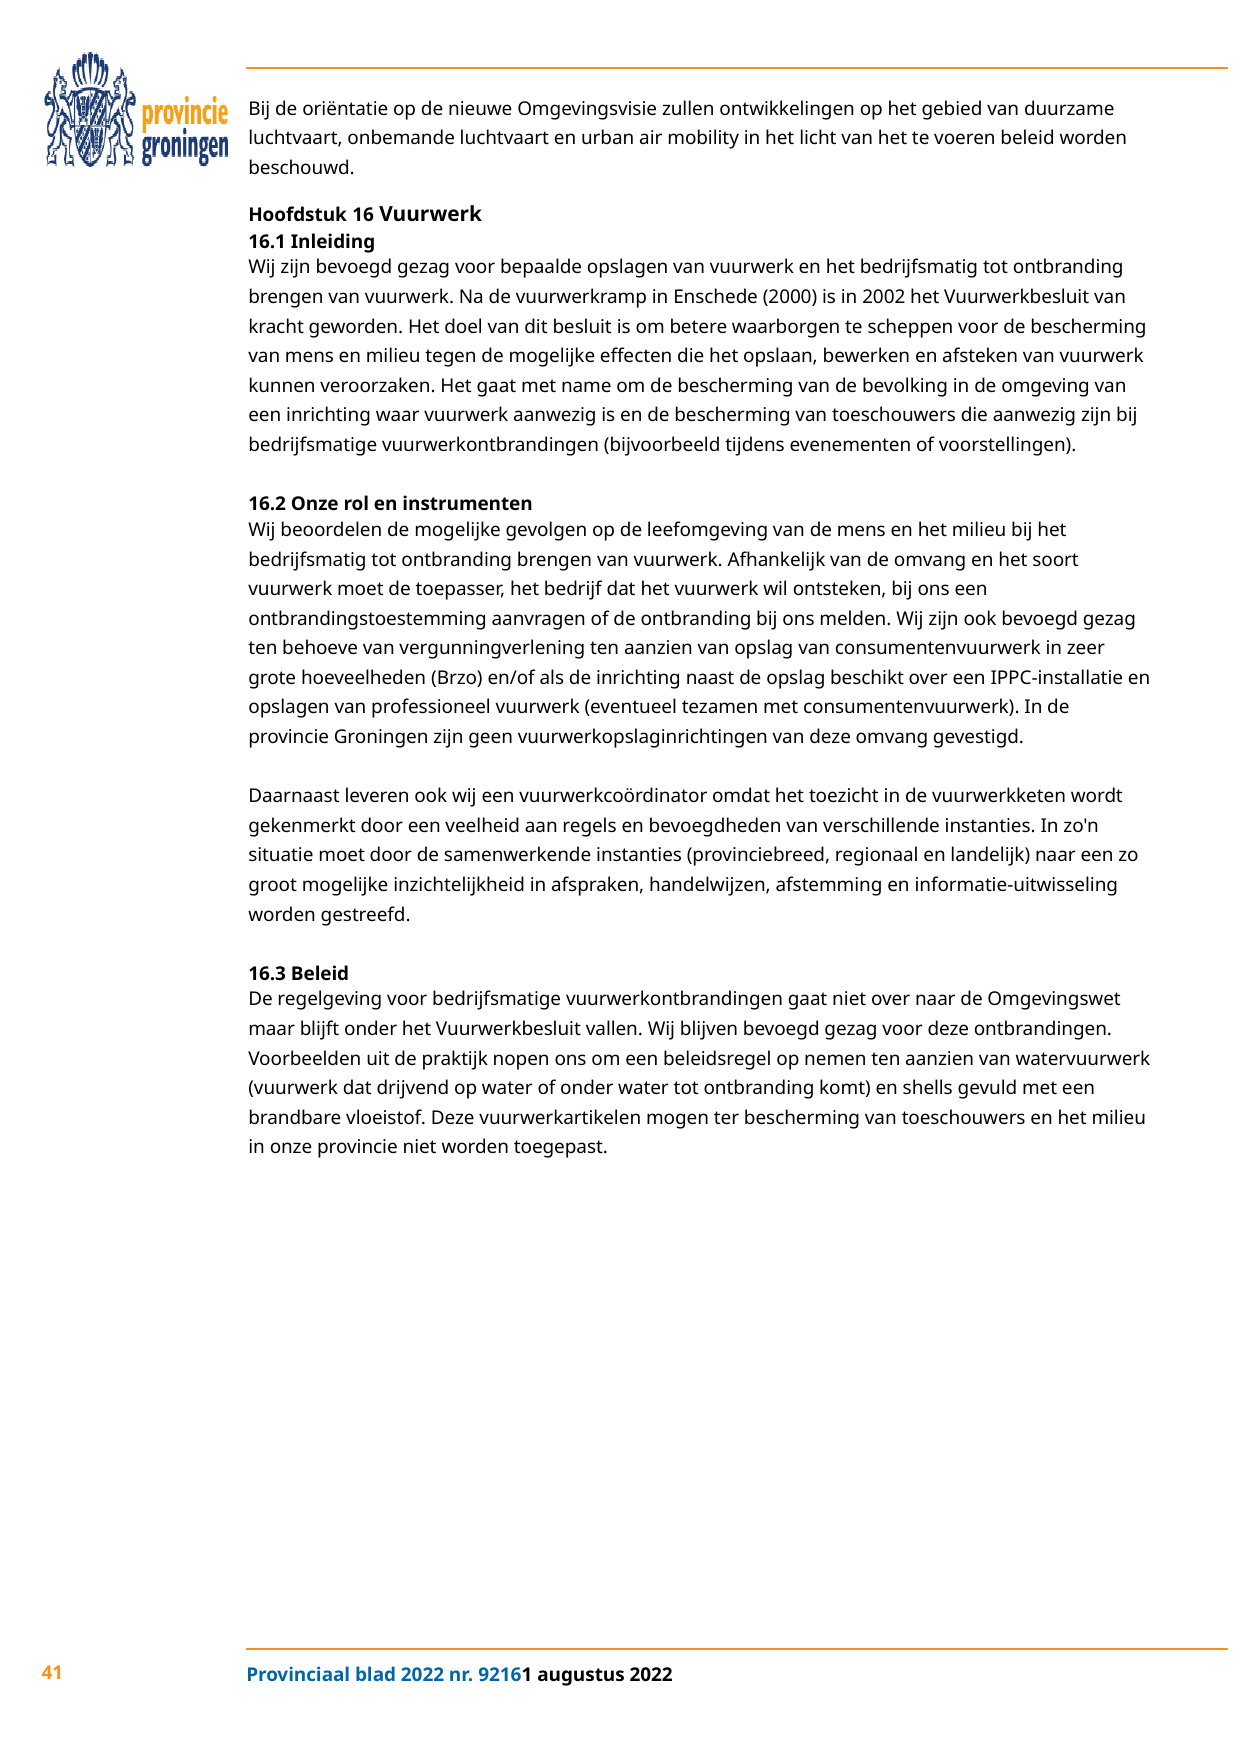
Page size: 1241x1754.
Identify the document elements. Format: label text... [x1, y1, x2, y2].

text 16.3 Beleid [248, 960, 1152, 986]
text Daarnaast leveren ook wij een vuurwerkcoördinator omdat het toezicht in de vuurwerkketen wordt gekenmerkt door een veelheid aan regels en bevoegdheden van verschillende instanties. In zo'n situatie moet door de samenwerkende instanties (provinciebreed, regionaal en landelijk) naar een zo groot mogelijke inzichtelijkheid in afspraken, handelwijzen, afstemming en informatie-uitwisseling worden gestreefd. [248, 782, 1152, 926]
text 16.1 Inleiding [248, 228, 1152, 254]
text 16.2 Onze rol en instrumenten [248, 490, 1152, 516]
text De regelgeving voor bedrijfsmatige vuurwerkontbrandingen gaat niet over naar de Omgevingswet maar blijft onder het Vuurwerkbesluit vallen. Wij blijven bevoegd gezag voor deze ontbrandingen. Voorbeelden uit de praktijk nopen ons om een beleidsregel op nemen ten aanzien van watervuurwerk (vuurwerk dat drijvend op water of onder water tot ontbranding komt) en shells gevuld met een brandbare vloeistof. Deze vuurwerkartikelen mogen ter bescherming van toeschouwers en het milieu in onze provincie niet worden toegepast. [248, 986, 1152, 1159]
text Wij beoordelen de mogelijke gevolgen op de leefomgeving van de mens en het milieu bij het bedrijfsmatig tot ontbranding brengen van vuurwerk. Afhankelijk van de omvang en het soort vuurwerk moet de toepasser, het bedrijf dat het vuurwerk wil ontsteken, bij ons een ontbrandingstoestemming aanvragen of de ontbranding bij ons melden. Wij zijn ook bevoegd gezag ten behoeve van vergunningverlening ten aanzien van opslag van consumentenvuurwerk in zeer grote hoeveelheden (Brzo) en/of als de inrichting naast de opslag beschikt over een IPPC-installatie en opslagen van professioneel vuurwerk (eventueel tezamen met consumentenvuurwerk). In de provincie Groningen zijn geen vuurwerkopslaginrichtingen van deze omvang gevestigd. [248, 516, 1152, 749]
text Bij de oriëntatie op de nieuwe Omgevingsvisie zullen ontwikkelingen op het gebied van duurzame luchtvaart, onbemande luchtvaart en urban air mobility in het licht van het te voeren beleid worden beschouwd. [248, 95, 1152, 180]
text Wij zijn bevoegd gezag voor bepaalde opslagen van vuurwerk en het bedrijfsmatig tot ontbranding brengen van vuurwerk. Na de vuurwerkramp in Enschede (2000) is in 2002 het Vuurwerkbesluit van kracht geworden. Het doel van dit besluit is om betere waarborgen te scheppen voor de bescherming van mens en milieu tegen de mogelijke effecten die het opslaan, bewerken en afsteken van vuurwerk kunnen veroorzaken. Het gaat met name om de bescherming van de bevolking in de omgeving van een inrichting waar vuurwerk aanwezig is en de bescherming van toeschouwers die aanwezig zijn bij bedrijfsmatige vuurwerkontbrandingen (bijvoorbeeld tijdens evenementen of voorstellingen). [248, 254, 1152, 457]
picture [41, 47, 231, 172]
text Hoofdstuk 16 Vuurwerk [248, 199, 1152, 228]
